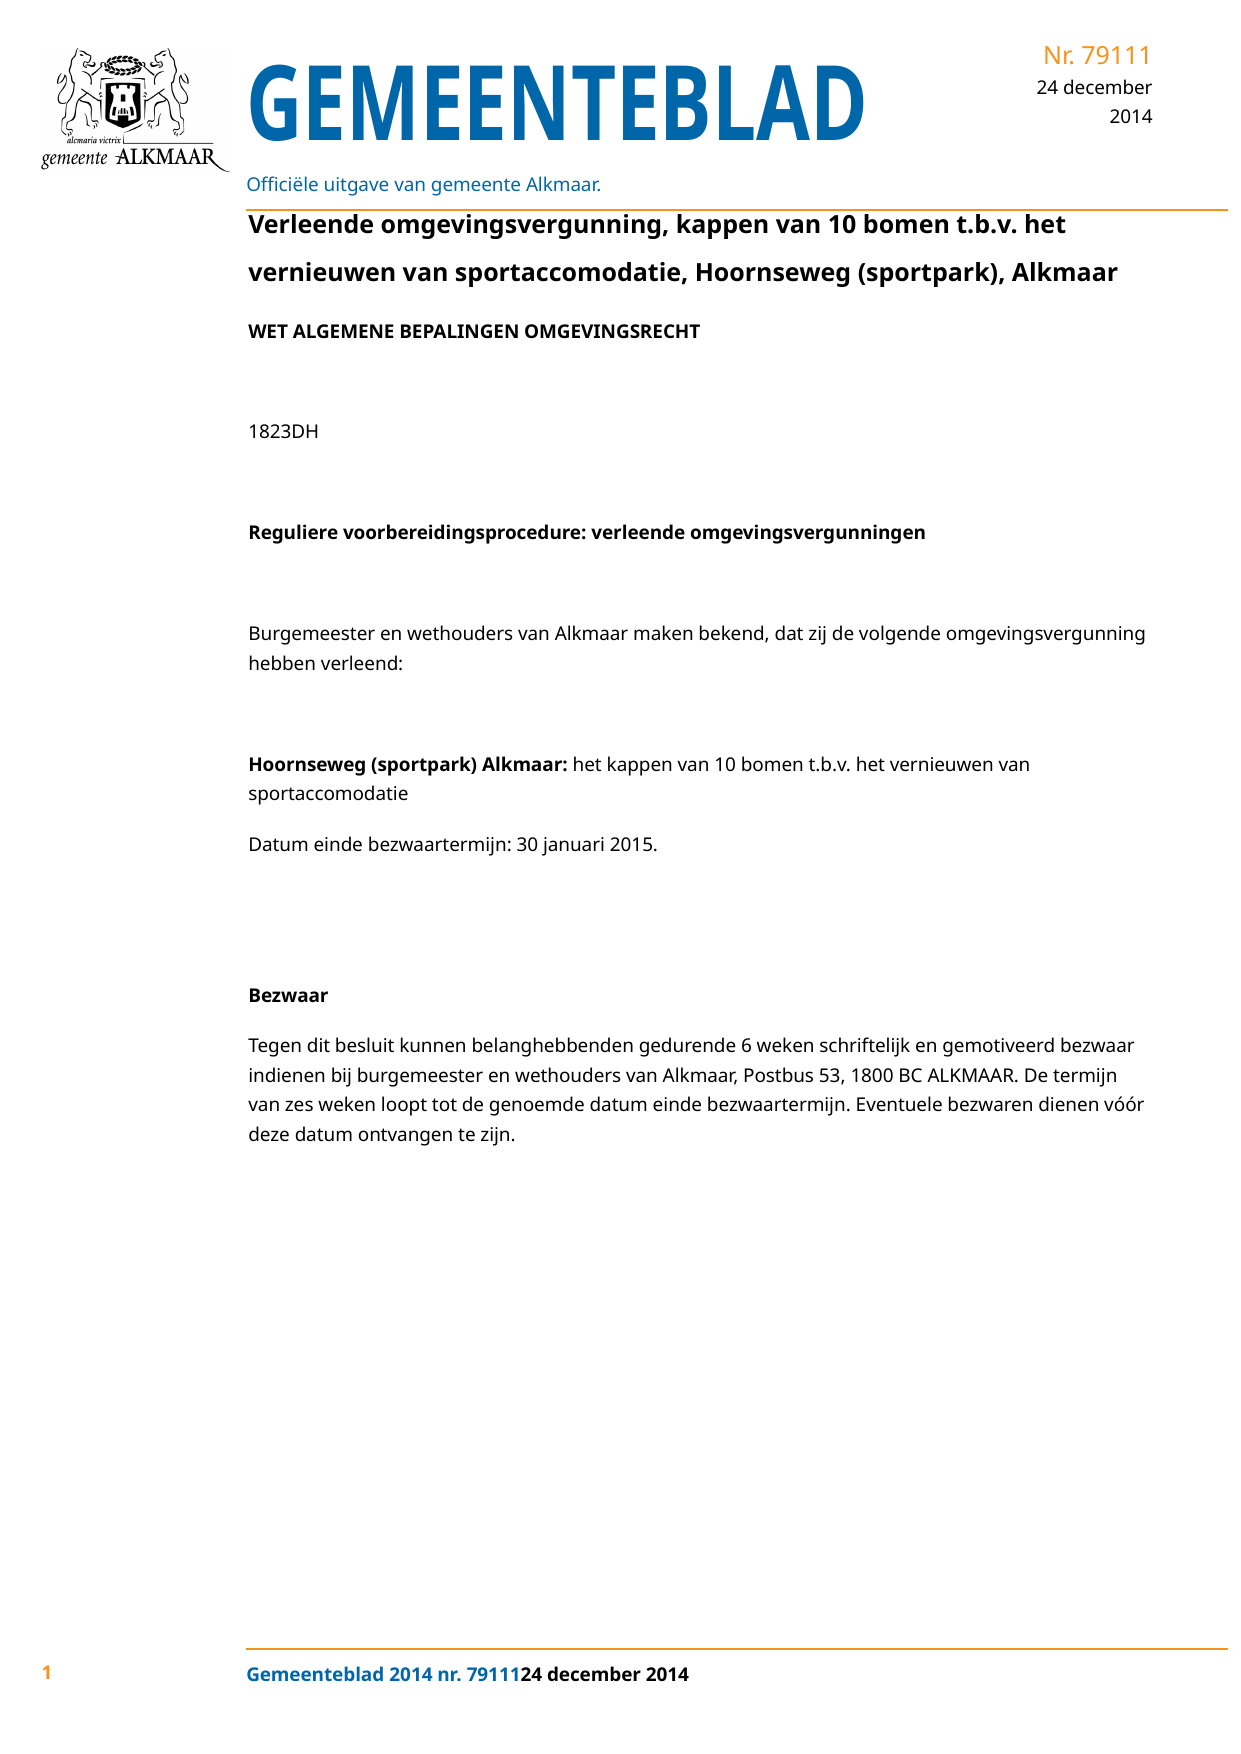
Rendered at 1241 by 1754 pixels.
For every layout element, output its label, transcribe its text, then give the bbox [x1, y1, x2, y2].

text Burgemeester en wethouders van Alkmaar maken bekend, dat zij de volgende omgevingsvergunning hebben verleend: [248, 620, 1152, 676]
picture [41, 47, 231, 172]
text Hoornseweg (sportpark) Alkmaar: het kappen van 10 bomen t.b.v. het vernieuwen van sportaccomodatie [248, 751, 1152, 806]
text Datum einde bezwaartermijn: 30 januari 2015. [248, 831, 1152, 857]
text Verleende omgevingsvergunning, kappen van 10 bomen t.b.v. het vernieuwen van sportaccomodatie, Hoornseweg (sportpark), Alkmaar [248, 211, 1152, 288]
text Tegen dit besluit kunnen belanghebbenden gedurende 6 weken schriftelijk en gemotiveerd bezwaar indienen bij burgemeester en wethouders van Alkmaar, Postbus 53, 1800 BC ALKMAAR. De termijn van zes weken loopt tot de genoemde datum einde bezwaartermijn. Eventuele bezwaren dienen vóór deze datum ontvangen te zijn. [248, 1032, 1152, 1147]
text 1823DH [248, 419, 1152, 444]
text Reguliere voorbereidingsprocedure: verleende omgevingsvergunningen [248, 519, 1152, 545]
text WET ALGEMENE BEPALINGEN OMGEVINGSRECHT [248, 318, 1152, 344]
text Bezwaar [248, 982, 1152, 1008]
